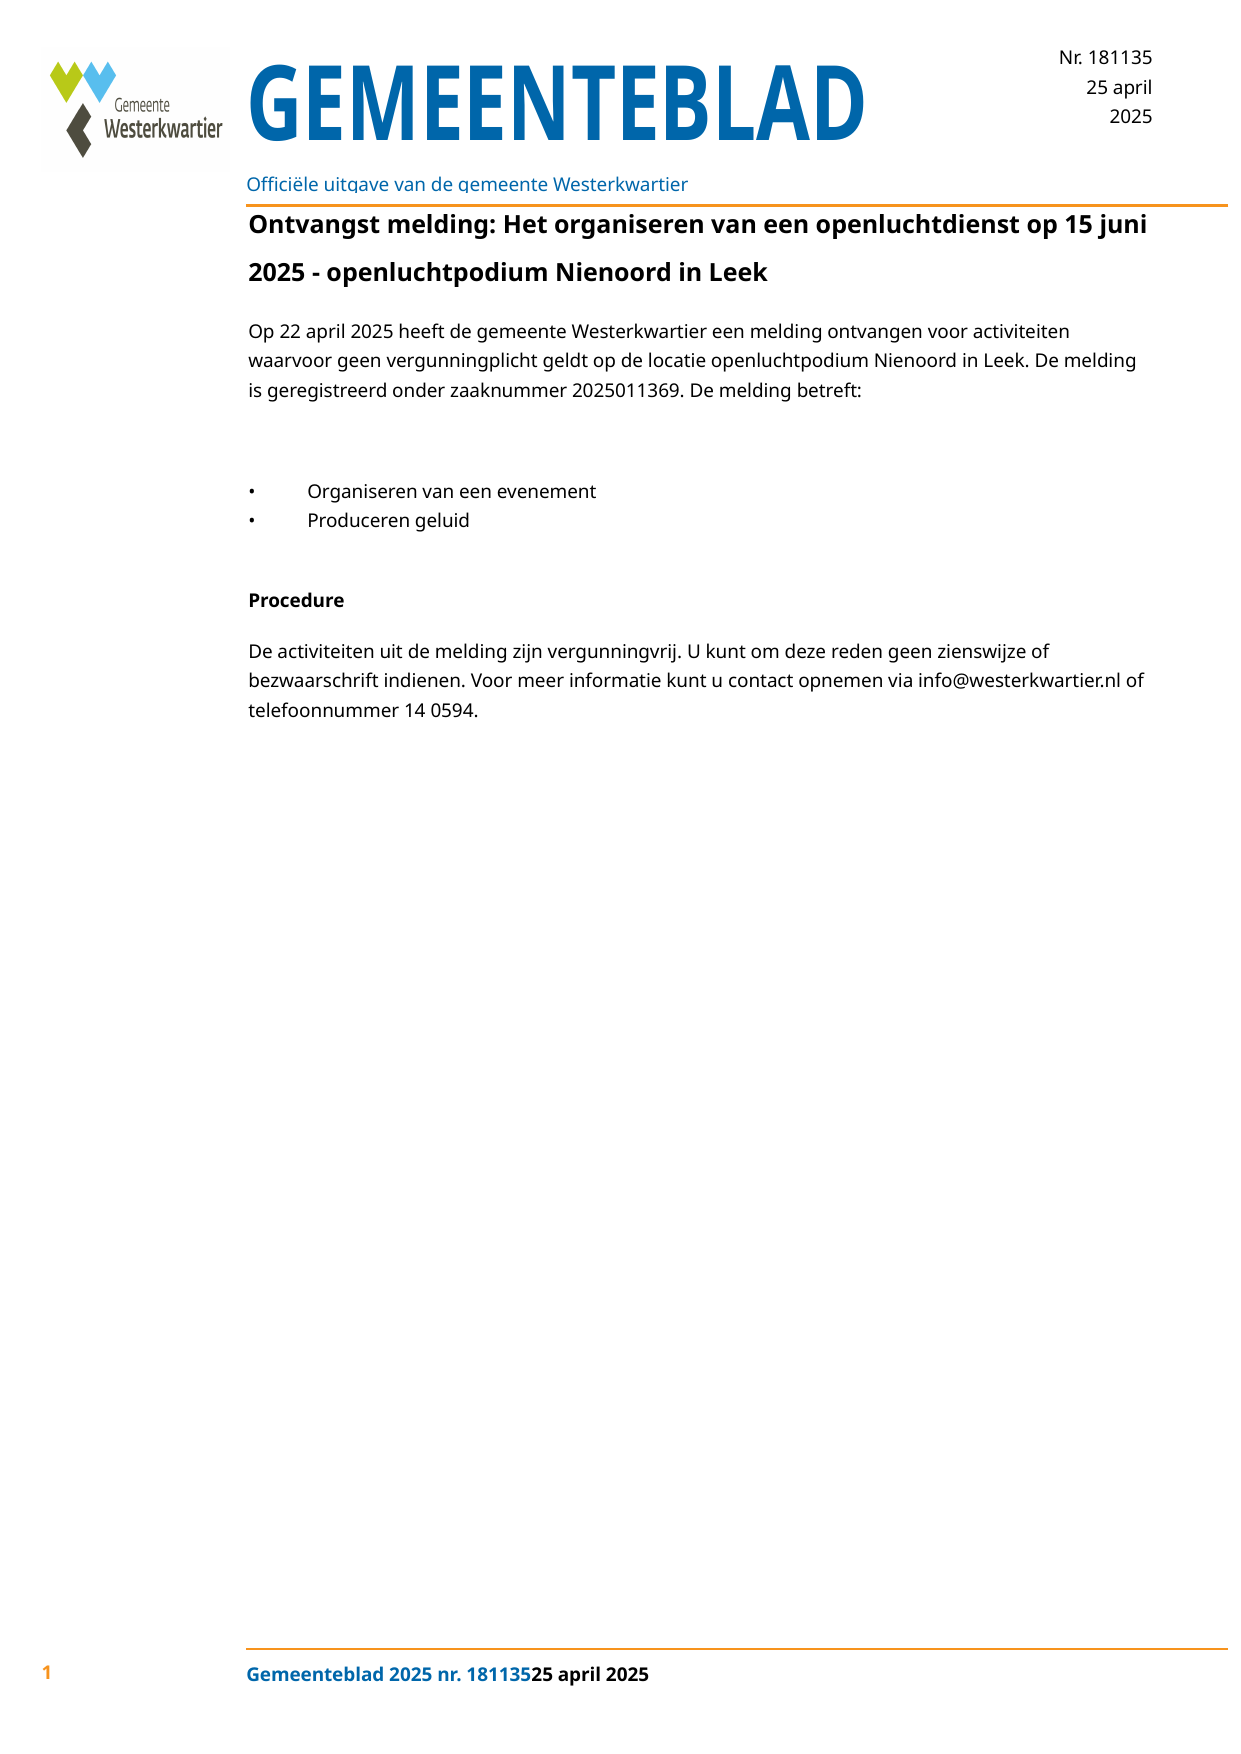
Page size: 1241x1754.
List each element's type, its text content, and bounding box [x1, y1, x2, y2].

text Procedure [248, 587, 1152, 613]
text Op 22 april 2025 heeft de gemeente Westerkwartier een melding ontvangen voor activiteiten waarvoor geen vergunningplicht geldt op de locatie openluchtpodium Nienoord in Leek. De melding is geregistreerd onder zaaknummer 2025011369. De melding betreft: [248, 318, 1152, 403]
text De activiteiten uit de melding zijn vergunningvrij. U kunt om deze reden geen zienswijze of bezwaarschrift indienen. Voor meer informatie kunt u contact opnemen via info@westerkwartier.nl of telefoonnummer 14 0594. [248, 638, 1152, 723]
list Produceren geluid [248, 507, 1152, 533]
list Organiseren van een evenement [248, 478, 1152, 504]
picture [41, 47, 231, 172]
text Ontvangst melding: Het organiseren van een openluchtdienst op 15 juni 2025 - openluchtpodium Nienoord in Leek [248, 207, 1152, 288]
